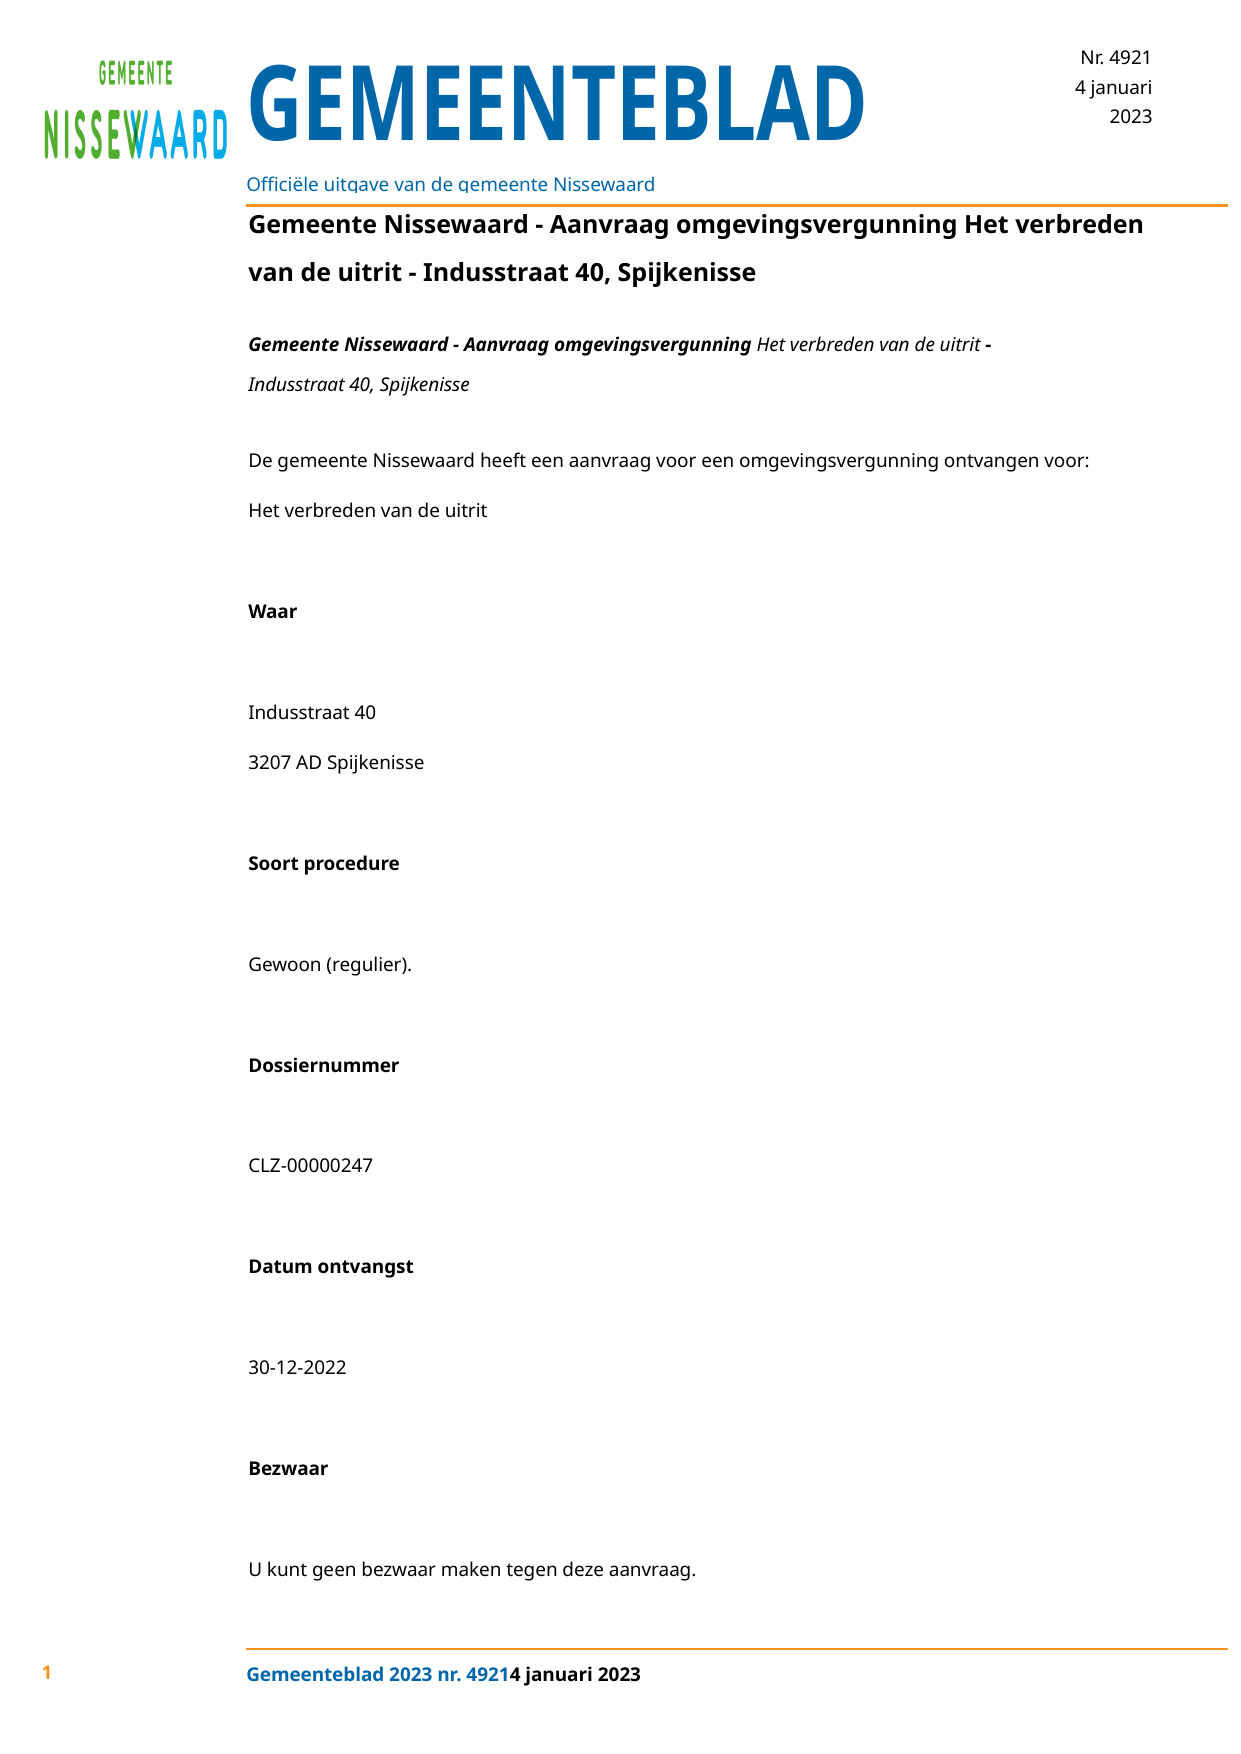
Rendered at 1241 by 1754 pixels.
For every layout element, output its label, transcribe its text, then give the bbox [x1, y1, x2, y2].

text Gemeente Nissewaard - Aanvraag omgevingsvergunning Het verbreden van de uitrit - Indusstraat 40, Spijkenisse [248, 207, 1152, 288]
text Soort procedure [248, 850, 1152, 876]
text Indusstraat 40 [248, 699, 1152, 725]
text Dossiernummer [248, 1052, 1152, 1078]
text CLZ-00000247 [248, 1153, 1152, 1178]
text Bezwaar [248, 1455, 1152, 1481]
picture [41, 47, 231, 172]
text Gewoon (regulier). [248, 951, 1152, 977]
text U kunt geen bezwaar maken tegen deze aanvraag. [248, 1556, 1152, 1582]
text Waar [248, 598, 1152, 624]
text Datum ontvangst [248, 1253, 1152, 1279]
text Indusstraat 40, Spijkenisse [248, 371, 1152, 396]
text 3207 AD Spijkenisse [248, 749, 1152, 775]
text De gemeente Nissewaard heeft een aanvraag voor een omgevingsvergunning ontvangen voor: [248, 447, 1152, 473]
text Gemeente Nissewaard - Aanvraag omgevingsvergunning Het verbreden van de uitrit - [248, 331, 1152, 357]
text 30-12-2022 [248, 1354, 1152, 1380]
text Het verbreden van de uitrit [248, 497, 1152, 523]
